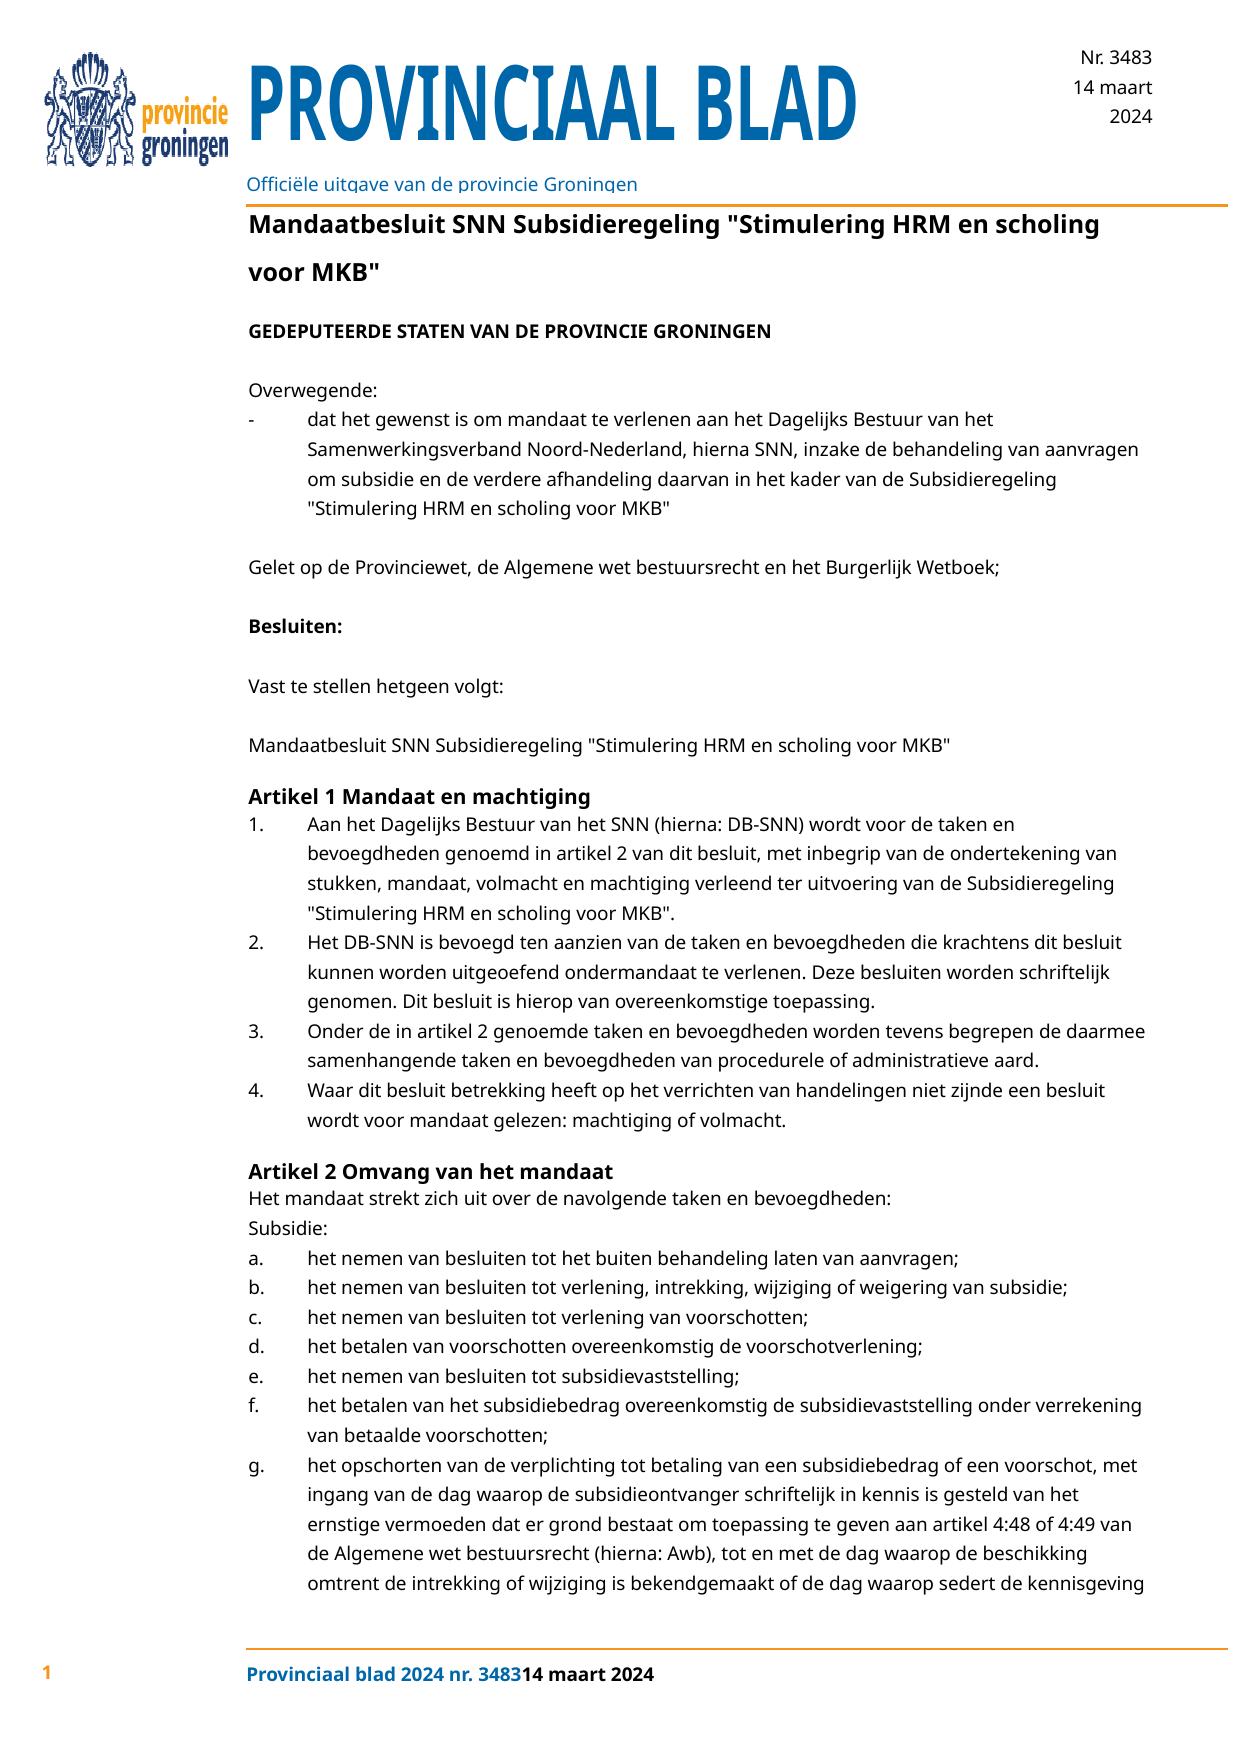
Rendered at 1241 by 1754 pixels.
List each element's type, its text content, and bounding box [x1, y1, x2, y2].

list het betalen van het subsidiebedrag overeenkomstig de subsidievaststelling onder verrekening van betaalde voorschotten; [248, 1393, 1152, 1448]
list het nemen van besluiten tot het buiten behandeling laten van aanvragen; [248, 1245, 1152, 1271]
text Gelet op de Provinciewet, de Algemene wet bestuursrecht en het Burgerlijk Wetboek; [248, 554, 1152, 580]
text Overwegende: [248, 377, 1152, 403]
list dat het gewenst is om mandaat te verlenen aan het Dagelijks Bestuur van het Samenwerkingsverband Noord-Nederland, hierna SNN, inzake de behandeling van aanvragen om subsidie en de verdere afhandeling daarvan in het kader van de Subsidieregeling "Stimulering HRM en scholing voor MKB" [248, 407, 1152, 521]
picture [41, 47, 231, 172]
text Artikel 1 Mandaat en machtiging [248, 782, 1152, 811]
list het opschorten van de verplichting tot betaling van een subsidiebedrag of een voorschot, met ingang van de dag waarop de subsidieontvanger schriftelijk in kennis is gesteld van het ernstige vermoeden dat er grond bestaat om toepassing te geven aan artikel 4:48 of 4:49 van de Algemene wet bestuursrecht (hierna: Awb), tot en met de dag waarop de beschikking omtrent de intrekking of wijziging is bekendgemaakt of de dag waarop sedert de kennisgeving [248, 1452, 1152, 1596]
list het nemen van besluiten tot verlening, intrekking, wijziging of weigering van subsidie; [248, 1274, 1152, 1300]
text Artikel 2 Omvang van het mandaat [248, 1157, 1152, 1186]
text GEDEPUTEERDE STATEN VAN DE PROVINCIE GRONINGEN [248, 318, 1152, 344]
text Mandaatbesluit SNN Subsidieregeling "Stimulering HRM en scholing voor MKB" [248, 207, 1152, 288]
list Aan het Dagelijks Bestuur van het SNN (hierna: DB-SNN) wordt voor de taken en bevoegdheden genoemd in artikel 2 van dit besluit, met inbegrip van de ondertekening van stukken, mandaat, volmacht en machtiging verleend ter uitvoering van de Subsidieregeling "Stimulering HRM en scholing voor MKB". [248, 811, 1152, 925]
text Subsidie: [248, 1215, 1152, 1241]
list Het DB-SNN is bevoegd ten aanzien van de taken en bevoegdheden die krachtens dit besluit kunnen worden uitgeoefend ondermandaat te verlenen. Deze besluiten worden schriftelijk genomen. Dit besluit is hierop van overeenkomstige toepassing. [248, 929, 1152, 1014]
list het nemen van besluiten tot subsidievaststelling; [248, 1363, 1152, 1389]
text Besluiten: [248, 614, 1152, 639]
text Mandaatbesluit SNN Subsidieregeling "Stimulering HRM en scholing voor MKB" [248, 732, 1152, 758]
list Onder de in artikel 2 genoemde taken en bevoegdheden worden tevens begrepen de daarmee samenhangende taken en bevoegdheden van procedurele of administratieve aard. [248, 1018, 1152, 1073]
text Het mandaat strekt zich uit over de navolgende taken en bevoegdheden: [248, 1186, 1152, 1211]
list het betalen van voorschotten overeenkomstig de voorschotverlening; [248, 1333, 1152, 1359]
text Vast te stellen hetgeen volgt: [248, 673, 1152, 699]
list het nemen van besluiten tot verlening van voorschotten; [248, 1304, 1152, 1330]
list Waar dit besluit betrekking heeft op het verrichten van handelingen niet zijnde een besluit wordt voor mandaat gelezen: machtiging of volmacht. [248, 1077, 1152, 1132]
